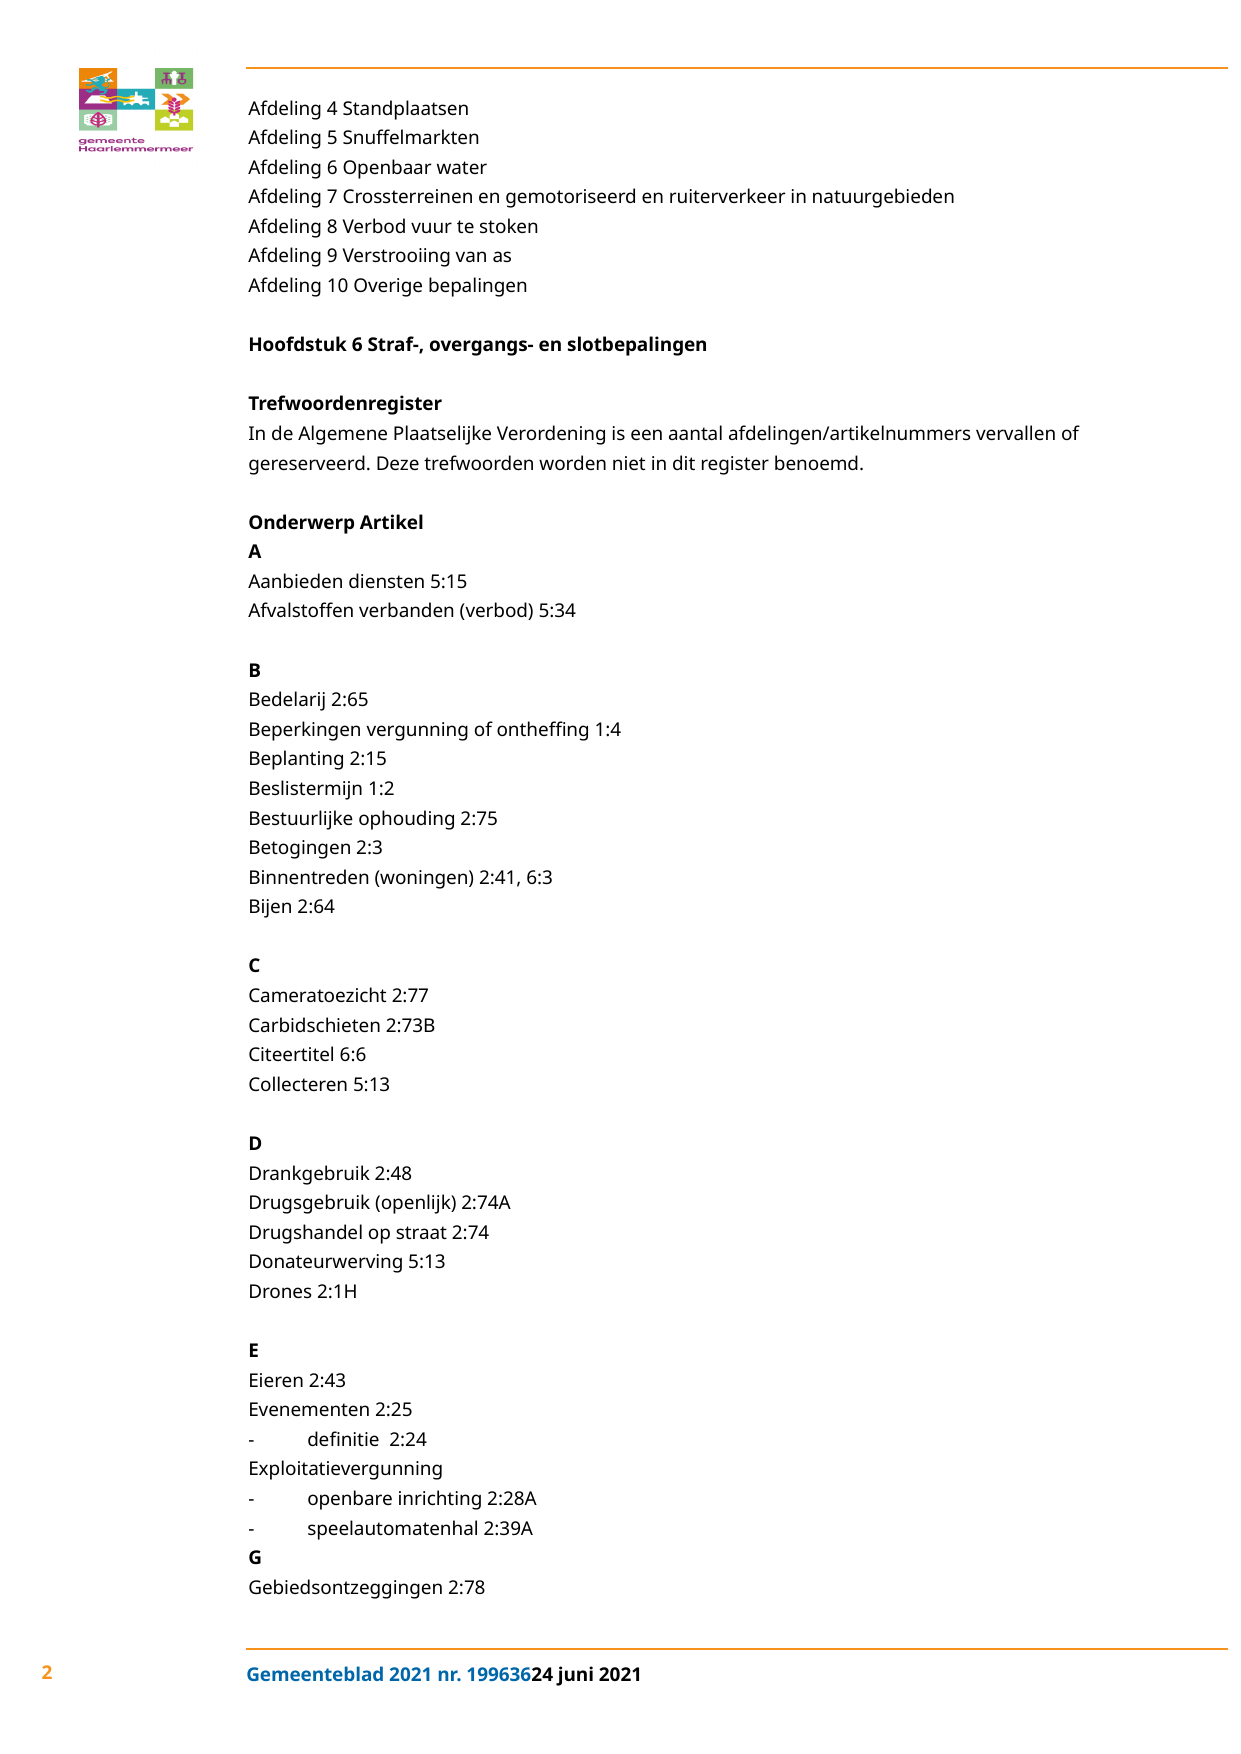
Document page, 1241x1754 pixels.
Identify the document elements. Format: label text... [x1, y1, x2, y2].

text Beplanting 2:15 [248, 746, 1152, 771]
text Eieren 2:43 [248, 1367, 1152, 1393]
text Betogingen 2:3 [248, 834, 1152, 860]
text Collecteren 5:13 [248, 1071, 1152, 1097]
text Onderwerp Artikel [248, 509, 1152, 535]
text A [248, 538, 1152, 564]
text Carbidschieten 2:73B [248, 1012, 1152, 1038]
text Drugsgebruik (openlijk) 2:74A [248, 1189, 1152, 1215]
text Aanbieden diensten 5:15 [248, 568, 1152, 594]
list speelautomatenhal 2:39A [248, 1515, 1152, 1541]
text Evenementen 2:25 [248, 1396, 1152, 1422]
list definitie 2:24 [248, 1426, 1152, 1452]
text Bestuurlijke ophouding 2:75 [248, 805, 1152, 831]
text Bedelarij 2:65 [248, 686, 1152, 712]
text Hoofdstuk 6 Straf-, overgangs- en slotbepalingen [248, 331, 1152, 357]
text Exploitatievergunning [248, 1456, 1152, 1481]
text G [248, 1544, 1152, 1570]
text Afdeling 8 Verbod vuur te stoken [248, 213, 1152, 239]
text Afdeling 6 Openbaar water [248, 154, 1152, 180]
text E [248, 1337, 1152, 1363]
text Gebiedsontzeggingen 2:78 [248, 1574, 1152, 1600]
list openbare inrichting 2:28A [248, 1485, 1152, 1511]
text Trefwoordenregister [248, 391, 1152, 416]
text Afdeling 10 Overige bepalingen [248, 272, 1152, 298]
text Drones 2:1H [248, 1278, 1152, 1304]
text Afdeling 9 Verstrooiing van as [248, 243, 1152, 268]
text Cameratoezicht 2:77 [248, 982, 1152, 1008]
text Citeertitel 6:6 [248, 1041, 1152, 1067]
text Donateurwerving 5:13 [248, 1248, 1152, 1274]
text In de Algemene Plaatselijke Verordening is een aantal afdelingen/artikelnummers vervallen of gereserveerd. Deze trefwoorden worden niet in dit register benoemd. [248, 420, 1152, 476]
picture [41, 47, 231, 172]
text B [248, 657, 1152, 683]
text Drugshandel op straat 2:74 [248, 1219, 1152, 1245]
text Binnentreden (woningen) 2:41, 6:3 [248, 864, 1152, 890]
text Drankgebruik 2:48 [248, 1160, 1152, 1186]
text Beperkingen vergunning of ontheffing 1:4 [248, 716, 1152, 742]
text D [248, 1130, 1152, 1156]
text Beslistermijn 1:2 [248, 775, 1152, 801]
text Afdeling 7 Crossterreinen en gemotoriseerd en ruiterverkeer in natuurgebieden [248, 183, 1152, 209]
text Bijen 2:64 [248, 893, 1152, 919]
text C [248, 953, 1152, 978]
text Afdeling 5 Snuffelmarkten [248, 124, 1152, 150]
text Afdeling 4 Standplaatsen [248, 95, 1152, 121]
text Afvalstoffen verbanden (verbod) 5:34 [248, 598, 1152, 623]
